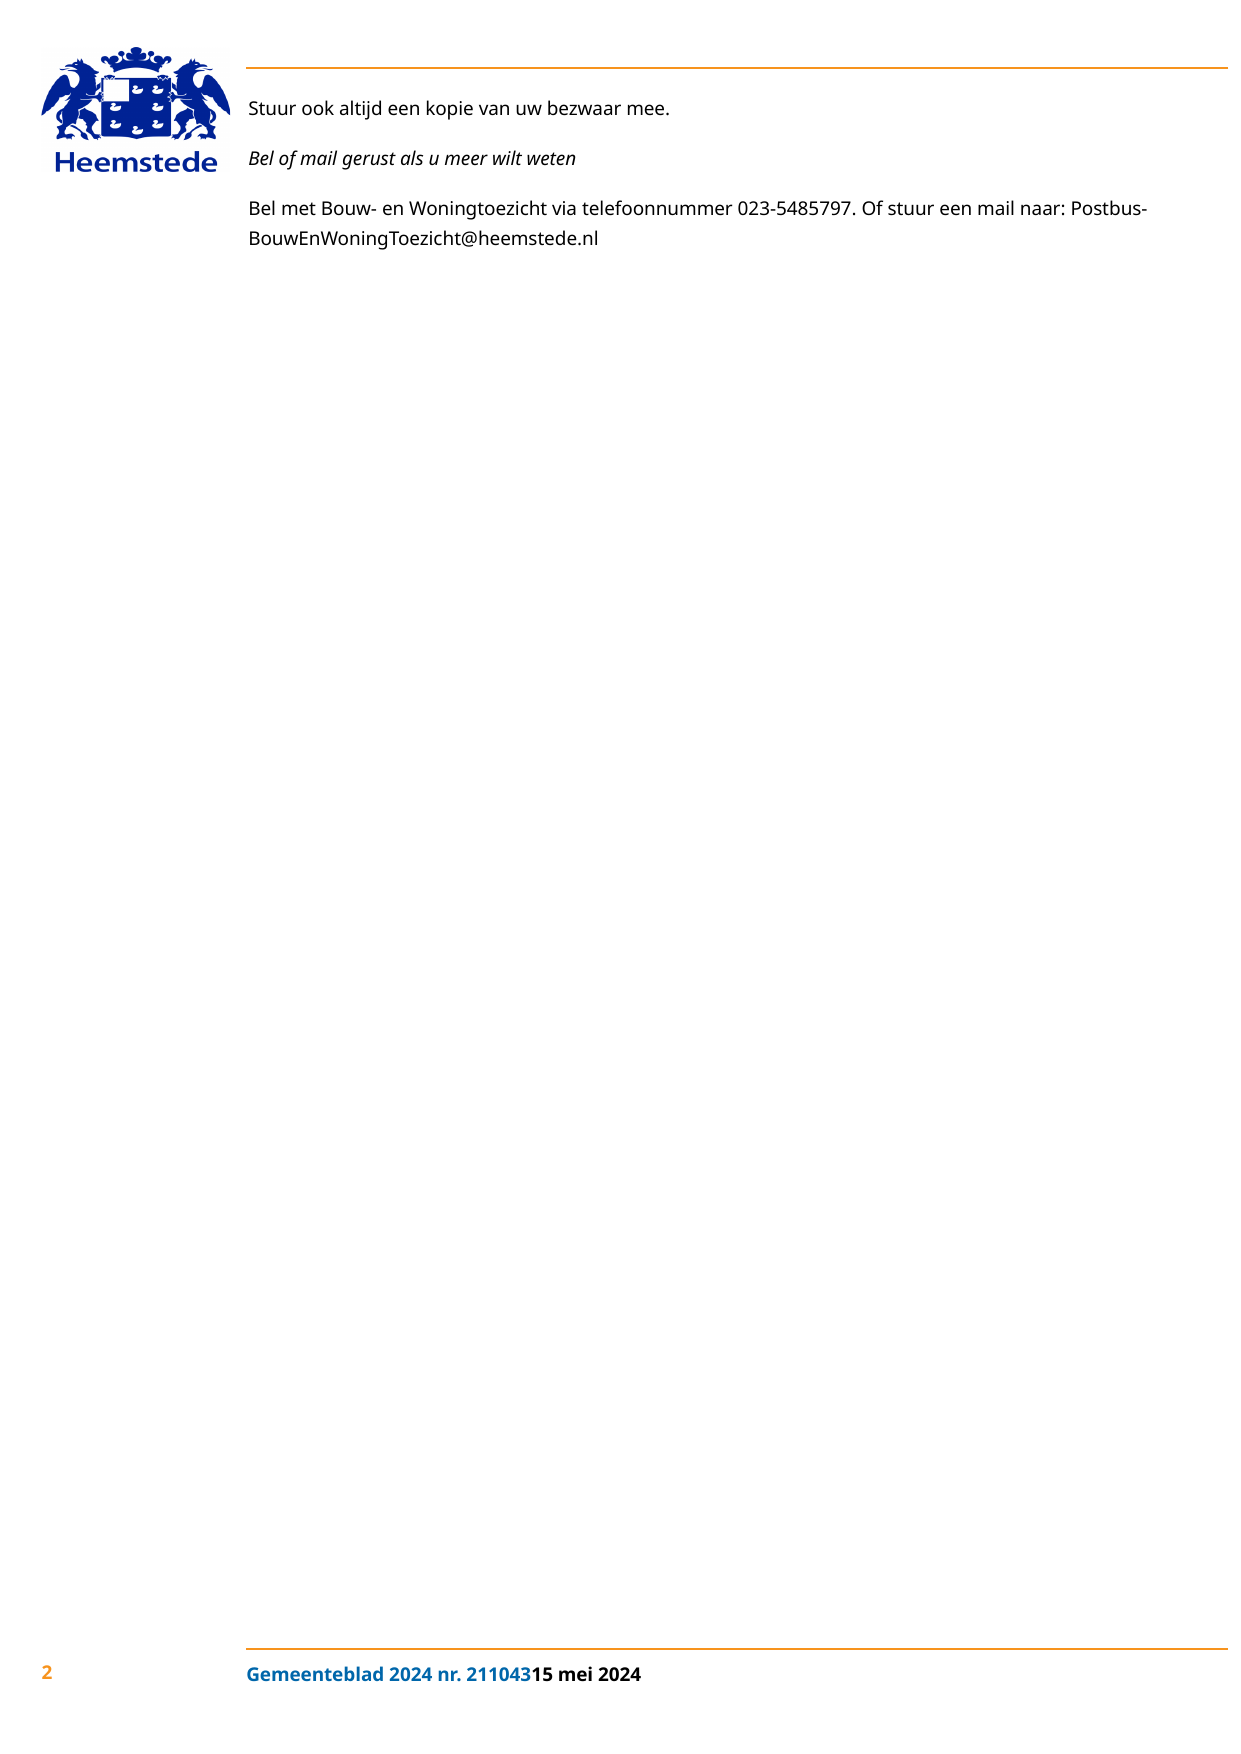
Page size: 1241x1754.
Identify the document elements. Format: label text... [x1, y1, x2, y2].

picture [41, 47, 231, 172]
text Bel of mail gerust als u meer wilt weten [248, 145, 1152, 171]
text Bel met Bouw- en Woningtoezicht via telefoonnummer 023-5485797. Of stuur een mail naar: Postbus-BouwEnWoningToezicht@heemstede.nl [248, 196, 1152, 251]
text Stuur ook altijd een kopie van uw bezwaar mee. [248, 95, 1152, 121]
